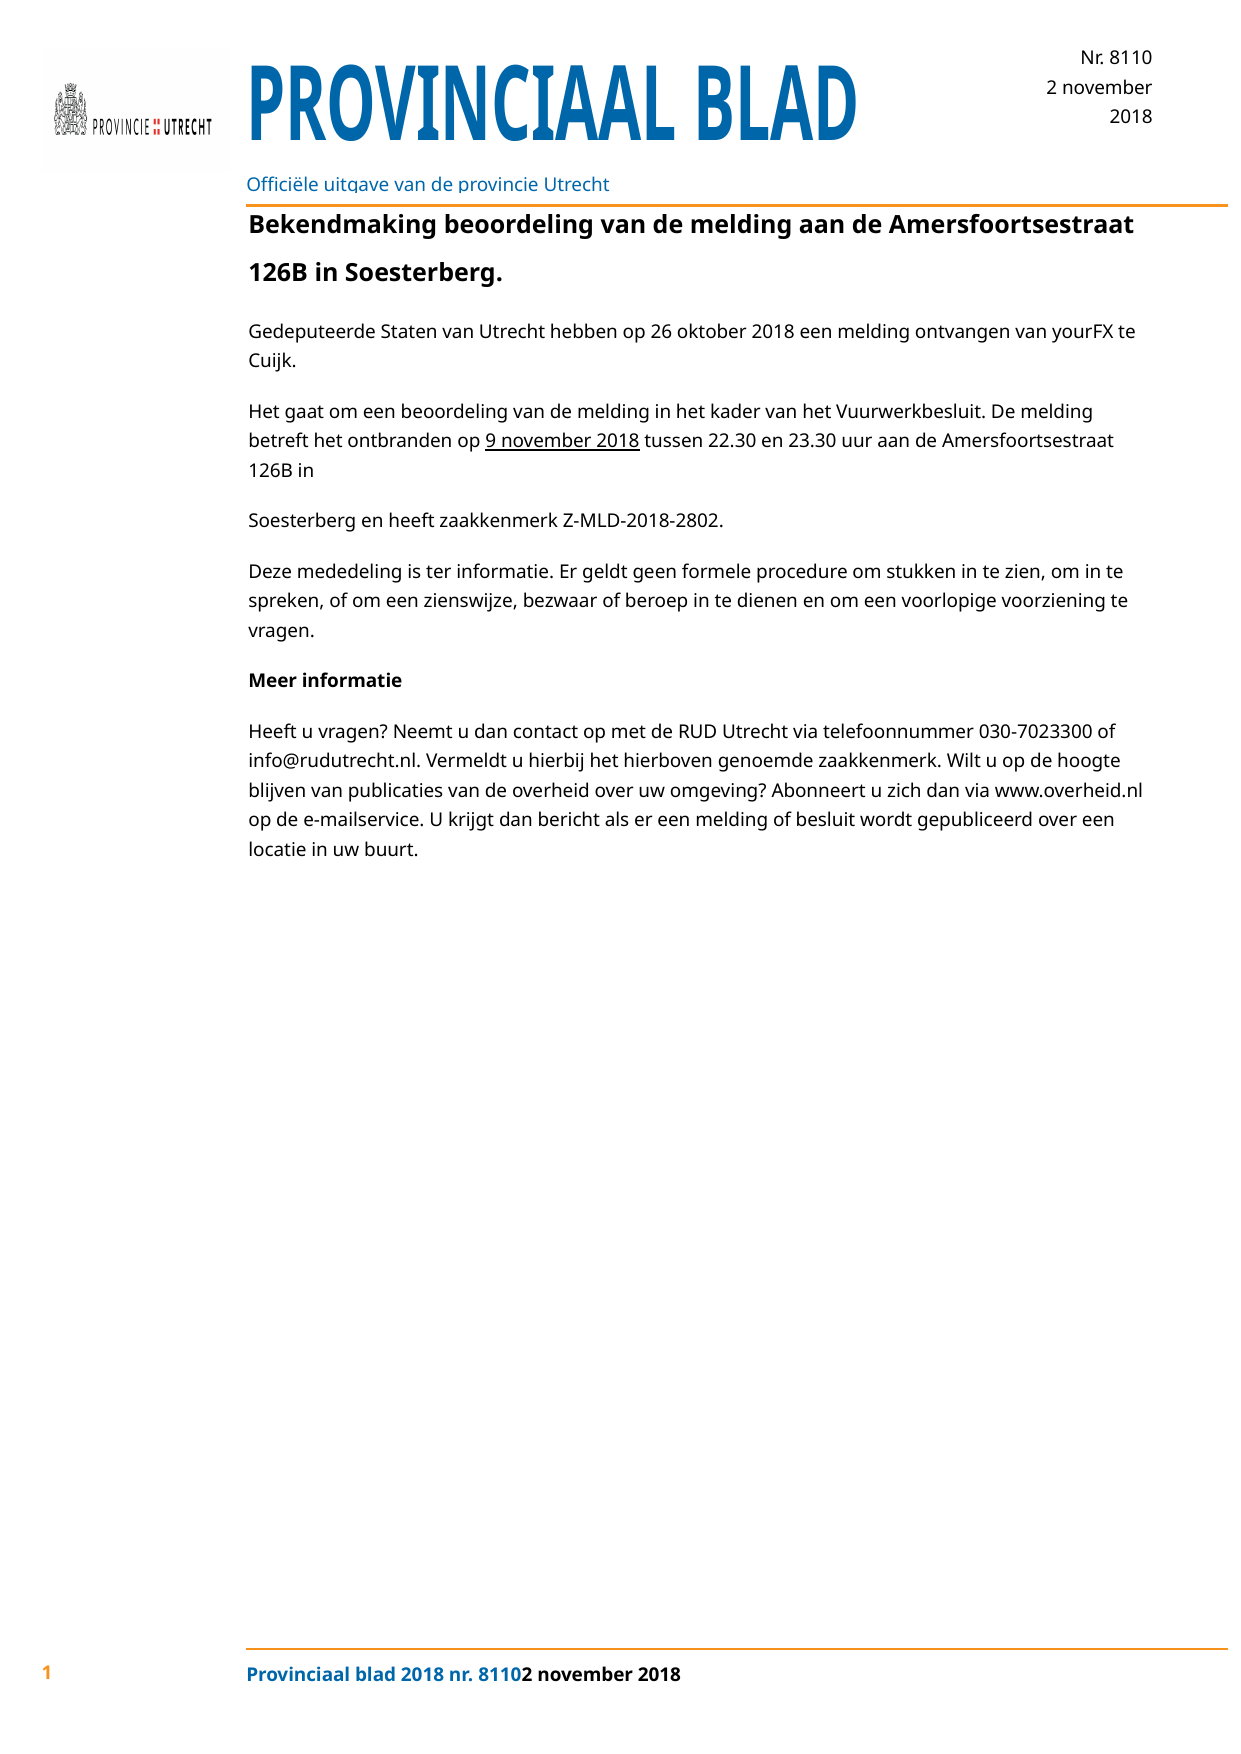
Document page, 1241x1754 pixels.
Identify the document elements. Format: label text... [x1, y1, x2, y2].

text Deze mededeling is ter informatie. Er geldt geen formele procedure om stukken in te zien, om in te spreken, of om een zienswijze, bezwaar of beroep in te dienen en om een voorlopige voorziening te vragen. [248, 558, 1152, 643]
text Gedeputeerde Staten van Utrecht hebben op 26 oktober 2018 een melding ontvangen van yourFX te Cuijk. [248, 318, 1152, 373]
picture [41, 47, 231, 172]
text Meer informatie [248, 667, 1152, 693]
text Soesterberg en heeft zaakkenmerk Z-MLD-2018-2802. [248, 507, 1152, 533]
text Bekendmaking beoordeling van de melding aan de Amersfoortsestraat 126B in Soesterberg. [248, 207, 1152, 288]
text Heeft u vragen? Neemt u dan contact op met de RUD Utrecht via telefoonnummer 030-7023300 of info@rudutrecht.nl. Vermeldt u hierbij het hierboven genoemde zaakkenmerk. Wilt u op de hoogte blijven van publicaties van de overheid over uw omgeving? Abonneert u zich dan via www.overheid.nl op de e-mailservice. U krijgt dan bericht als er een melding of besluit wordt gepubliceerd over een locatie in uw buurt. [248, 718, 1152, 862]
text Het gaat om een beoordeling van de melding in het kader van het Vuurwerkbesluit. De melding betreft het ontbranden op 9 november 2018 tussen 22.30 en 23.30 uur aan de Amersfoortsestraat 126B in [248, 398, 1152, 483]
